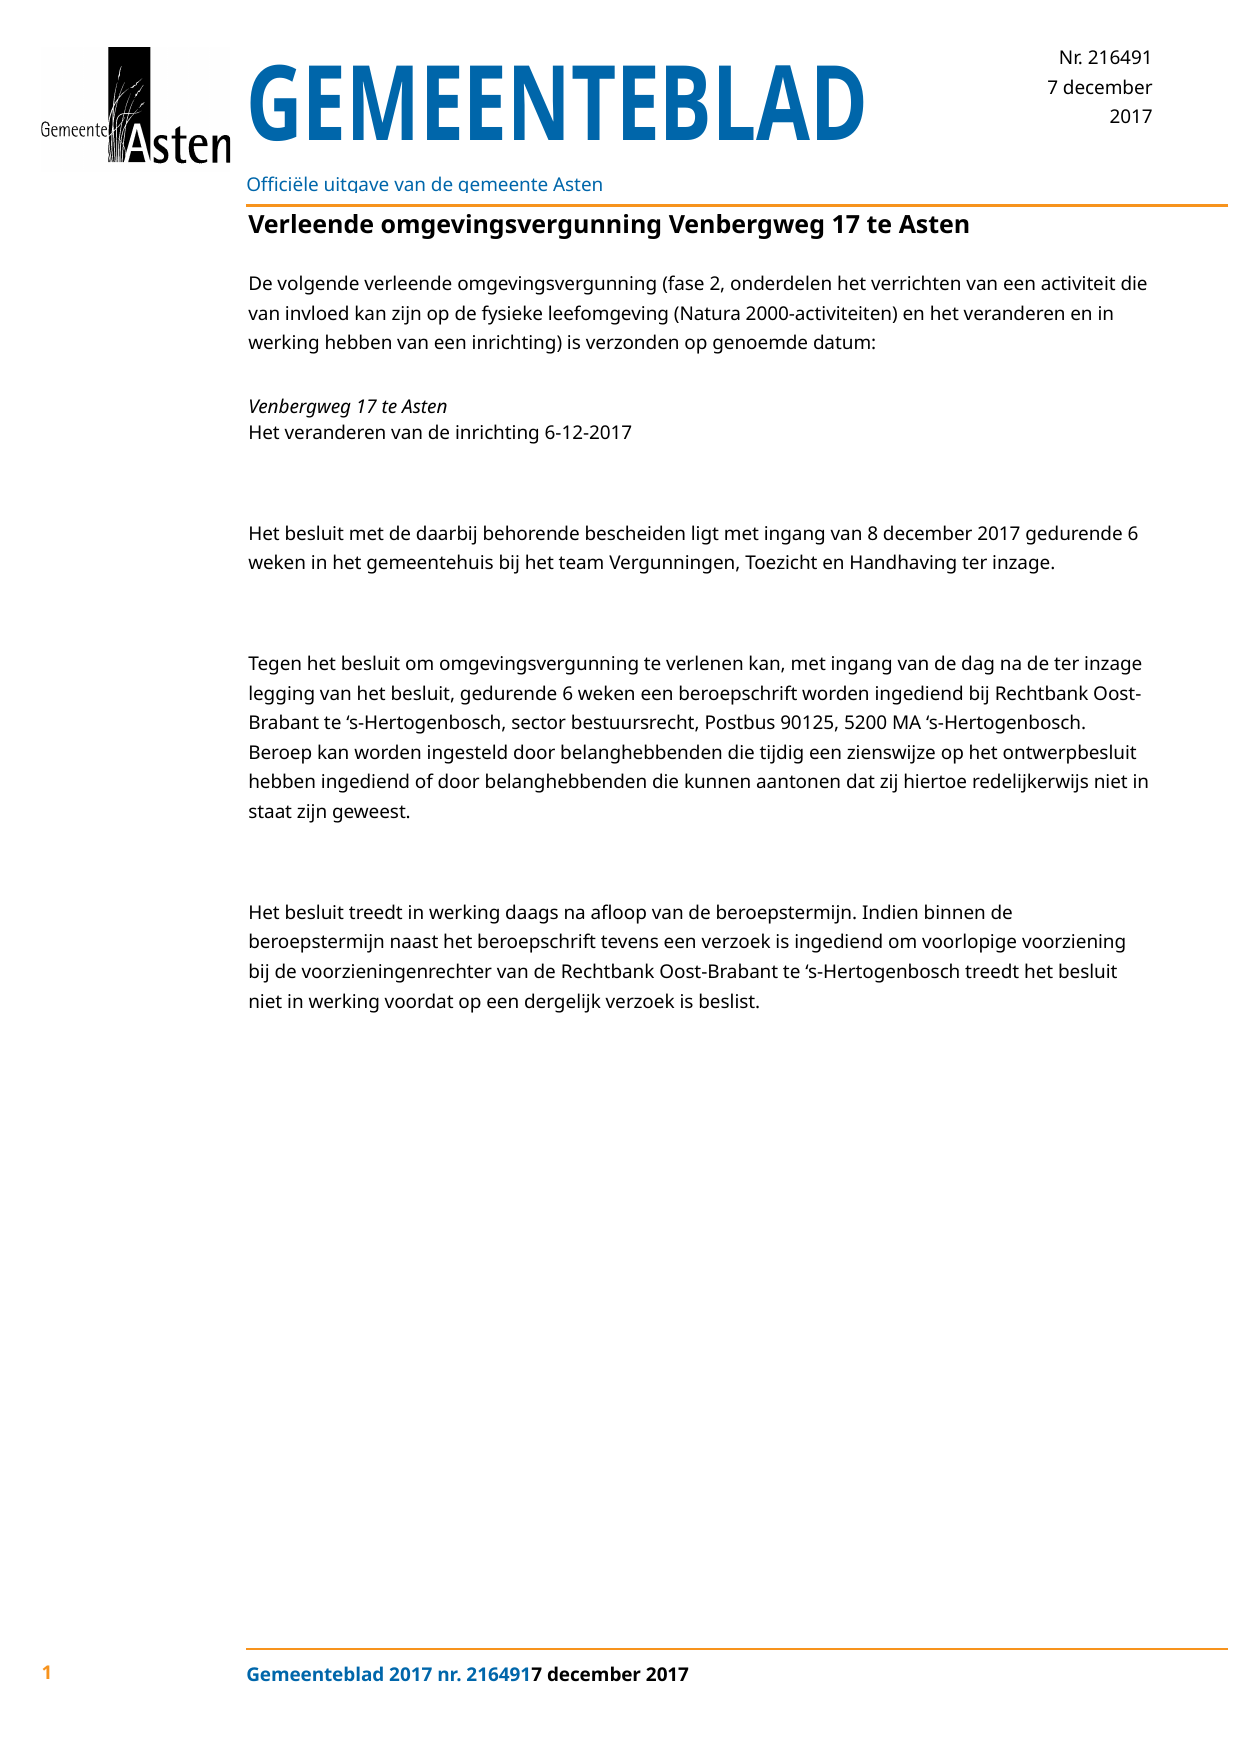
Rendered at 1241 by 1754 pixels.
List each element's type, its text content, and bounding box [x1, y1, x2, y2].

text Het besluit met de daarbij behorende bescheiden ligt met ingang van 8 december 2017 gedurende 6 weken in het gemeentehuis bij het team Vergunningen, Toezicht en Handhaving ter inzage. [248, 520, 1152, 575]
text Tegen het besluit om omgevingsvergunning te verlenen kan, met ingang van de dag na de ter inzage legging van het besluit, gedurende 6 weken een beroepschrift worden ingediend bij Rechtbank Oost-Brabant te ‘s-Hertogenbosch, sector bestuursrecht, Postbus 90125, 5200 MA ‘s-Hertogenbosch. Beroep kan worden ingesteld door belanghebbenden die tijdig een zienswijze op het ontwerpbesluit hebben ingediend of door belanghebbenden die kunnen aantonen dat zij hiertoe redelijkerwijs niet in staat zijn geweest. [248, 650, 1152, 824]
text Het veranderen van de inrichting 6-12-2017 [248, 419, 1152, 445]
picture [41, 47, 231, 172]
text De volgende verleende omgevingsvergunning (fase 2, onderdelen het verrichten van een activiteit die van invloed kan zijn op de fysieke leefomgeving (Natura 2000-activiteiten) en het veranderen en in werking hebben van een inrichting) is verzonden op genoemde datum: [248, 270, 1152, 355]
text Venbergweg 17 te Asten [248, 393, 1152, 419]
text Het besluit treedt in werking daags na afloop van de beroepstermijn. Indien binnen de beroepstermijn naast het beroepschrift tevens een verzoek is ingediend om voorlopige voorziening bij de voorzieningenrechter van de Rechtbank Oost-Brabant te ‘s-Hertogenbosch treedt het besluit niet in werking voordat op een dergelijk verzoek is beslist. [248, 899, 1152, 1014]
text Verleende omgevingsvergunning Venbergweg 17 te Asten [248, 207, 1152, 241]
